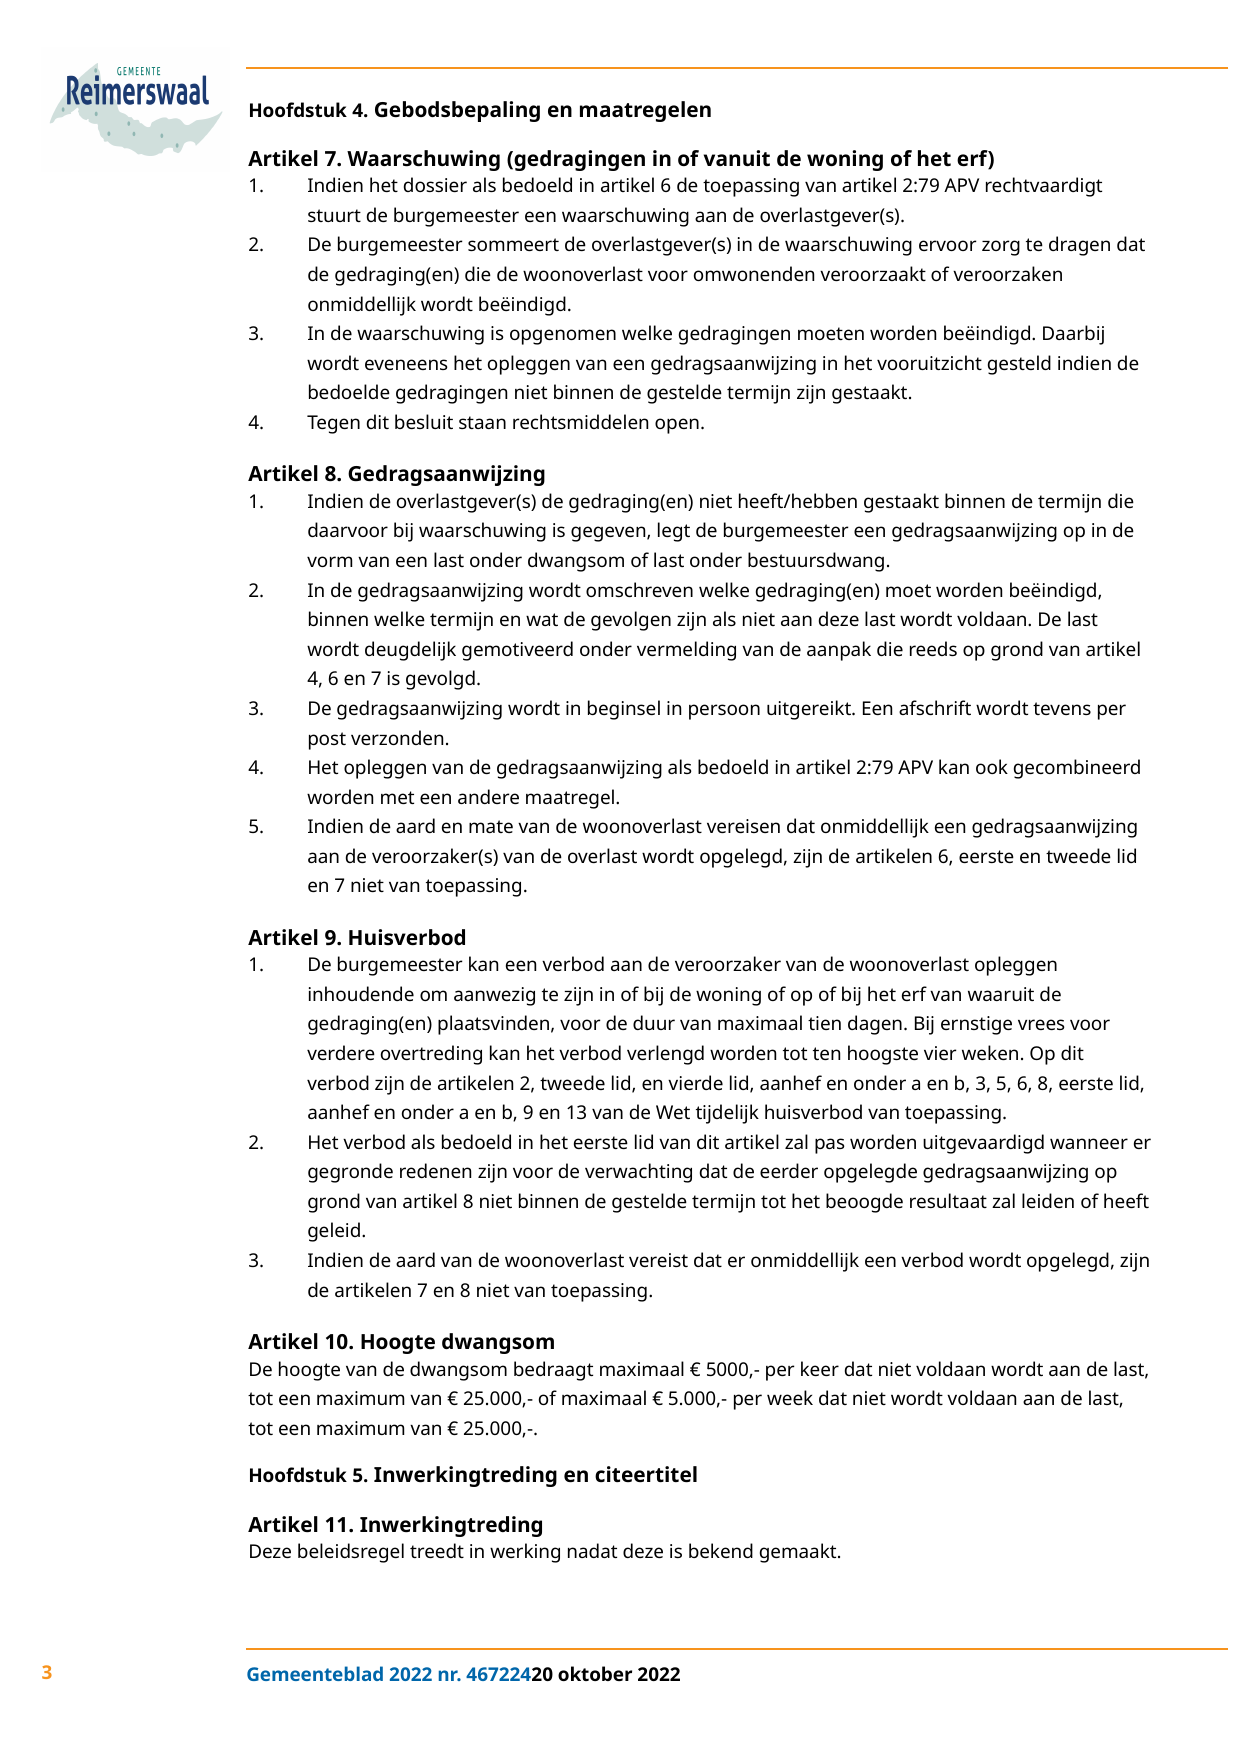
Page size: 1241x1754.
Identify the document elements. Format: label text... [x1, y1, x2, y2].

list Indien de aard van de woonoverlast vereist dat er onmiddellijk een verbod wordt opgelegd, zijn de artikelen 7 en 8 niet van toepassing. [248, 1247, 1152, 1303]
list Indien de aard en mate van de woonoverlast vereisen dat onmiddellijk een gedragsaanwijzing aan de veroorzaker(s) van de overlast wordt opgelegd, zijn de artikelen 6, eerste en tweede lid en 7 niet van toepassing. [248, 813, 1152, 898]
picture [41, 47, 231, 172]
text Artikel 8. Gedragsaanwijzing [248, 459, 1152, 488]
text Hoofdstuk 5. Inwerkingtreding en citeertitel [248, 1461, 1152, 1489]
text Hoofdstuk 4. Gebodsbepaling en maatregelen [248, 95, 1152, 123]
text Artikel 7. Waarschuwing (gedragingen in of vanuit de woning of het erf) [248, 144, 1152, 172]
text Artikel 9. Huisverbod [248, 923, 1152, 951]
list In de waarschuwing is opgenomen welke gedragingen moeten worden beëindigd. Daarbij wordt eveneens het opleggen van een gedragsaanwijzing in het vooruitzicht gesteld indien de bedoelde gedragingen niet binnen de gestelde termijn zijn gestaakt. [248, 320, 1152, 405]
list In de gedragsaanwijzing wordt omschreven welke gedraging(en) moet worden beëindigd, binnen welke termijn en wat de gevolgen zijn als niet aan deze last wordt voldaan. De last wordt deugdelijk gemotiveerd onder vermelding van de aanpak die reeds op grond van artikel 4, 6 en 7 is gevolgd. [248, 577, 1152, 691]
list De gedragsaanwijzing wordt in beginsel in persoon uitgereikt. Een afschrift wordt tevens per post verzonden. [248, 695, 1152, 750]
list Indien het dossier als bedoeld in artikel 6 de toepassing van artikel 2:79 APV rechtvaardigt stuurt de burgemeester een waarschuwing aan de overlastgever(s). [248, 172, 1152, 228]
text Artikel 11. Inwerkingtreding [248, 1510, 1152, 1538]
list Het opleggen van de gedragsaanwijzing als bedoeld in artikel 2:79 APV kan ook gecombineerd worden met een andere maatregel. [248, 754, 1152, 809]
list Het verbod als bedoeld in het eerste lid van dit artikel zal pas worden uitgevaardigd wanneer er gegronde redenen zijn voor de verwachting dat de eerder opgelegde gedragsaanwijzing op grond van artikel 8 niet binnen de gestelde termijn tot het beoogde resultaat zal leiden of heeft geleid. [248, 1129, 1152, 1243]
list De burgemeester kan een verbod aan de veroorzaker van de woonoverlast opleggen inhoudende om aanwezig te zijn in of bij de woning of op of bij het erf van waaruit de gedraging(en) plaatsvinden, voor de duur van maximaal tien dagen. Bij ernstige vrees voor verdere overtreding kan het verbod verlengd worden tot ten hoogste vier weken. Op dit verbod zijn de artikelen 2, tweede lid, en vierde lid, aanhef en onder a en b, 3, 5, 6, 8, eerste lid, aanhef en onder a en b, 9 en 13 van de Wet tijdelijk huisverbod van toepassing. [248, 951, 1152, 1125]
text De hoogte van de dwangsom bedraagt maximaal € 5000,- per keer dat niet voldaan wordt aan de last, tot een maximum van € 25.000,- of maximaal € 5.000,- per week dat niet wordt voldaan aan de last, tot een maximum van € 25.000,-. [248, 1356, 1152, 1441]
text Artikel 10. Hoogte dwangsom [248, 1327, 1152, 1356]
list Indien de overlastgever(s) de gedraging(en) niet heeft/hebben gestaakt binnen de termijn die daarvoor bij waarschuwing is gegeven, legt de burgemeester een gedragsaanwijzing op in de vorm van een last onder dwangsom of last onder bestuursdwang. [248, 488, 1152, 573]
list De burgemeester sommeert de overlastgever(s) in de waarschuwing ervoor zorg te dragen dat de gedraging(en) die de woonoverlast voor omwonenden veroorzaakt of veroorzaken onmiddellijk wordt beëindigd. [248, 232, 1152, 317]
list Tegen dit besluit staan rechtsmiddelen open. [248, 409, 1152, 435]
text Deze beleidsregel treedt in werking nadat deze is bekend gemaakt. [248, 1538, 1152, 1564]
